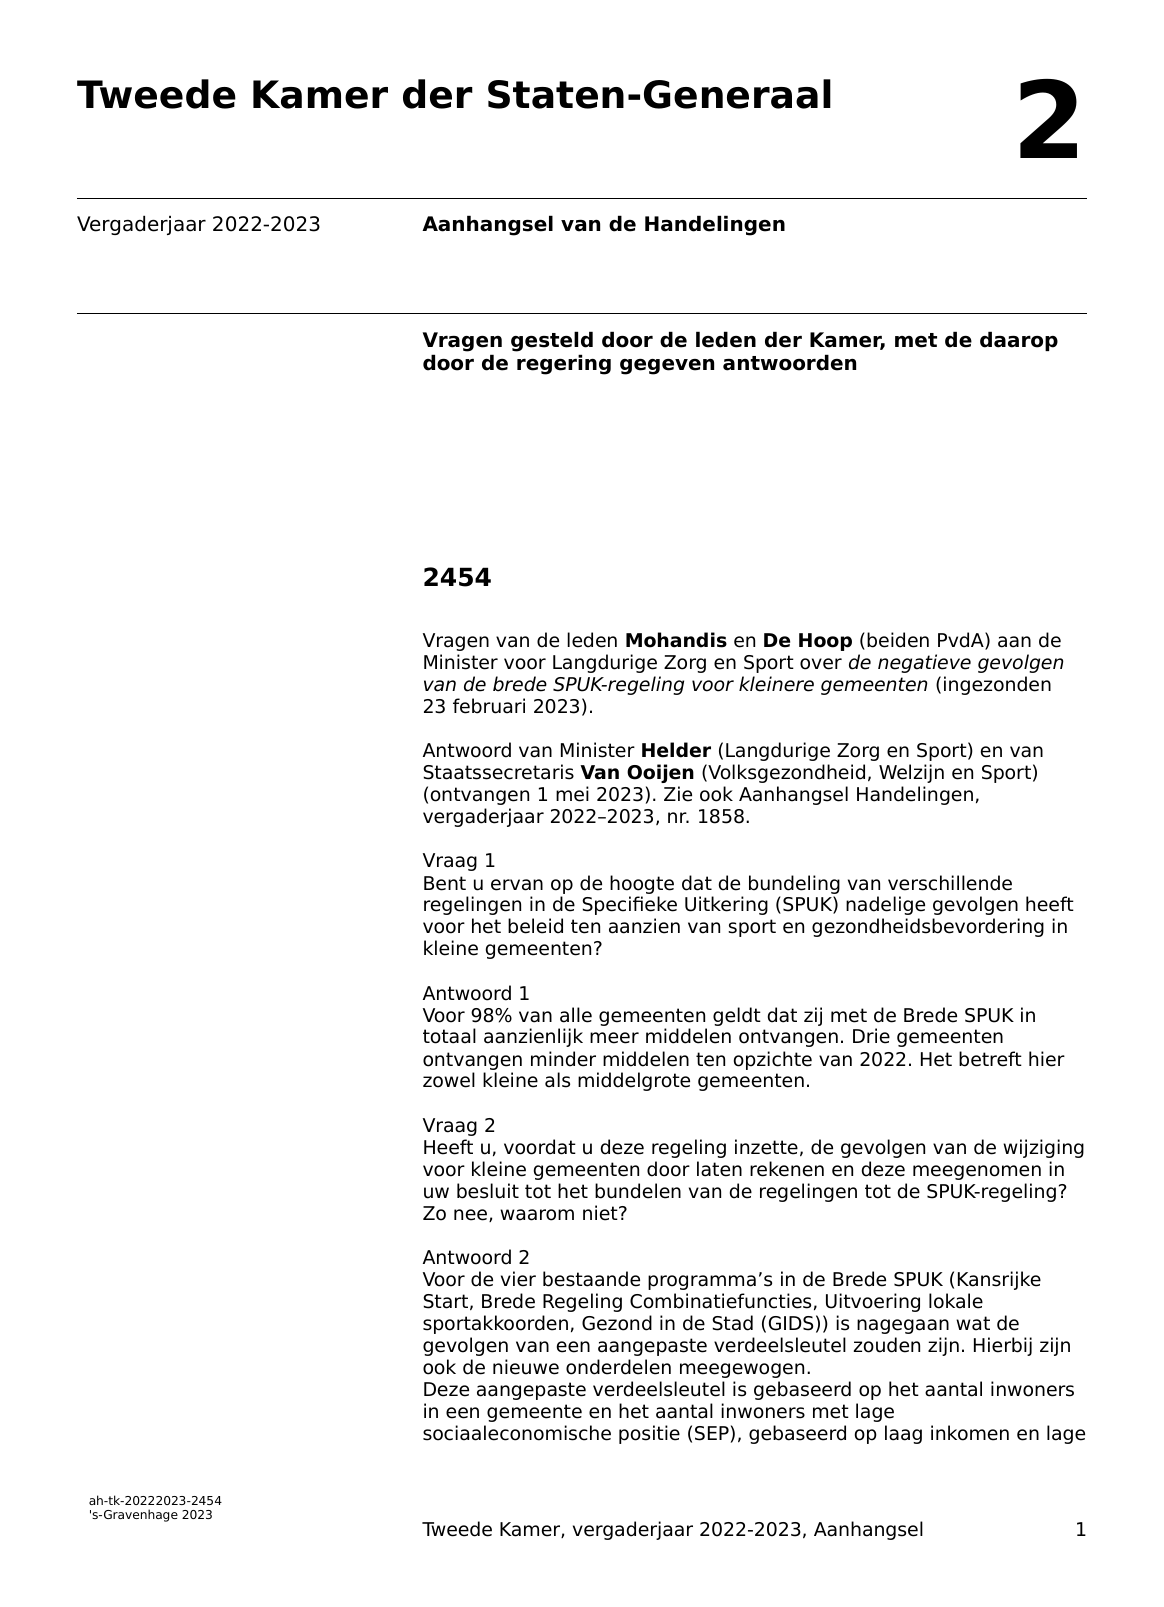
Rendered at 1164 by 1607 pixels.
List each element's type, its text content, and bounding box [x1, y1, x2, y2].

text Antwoord 2 [422, 1247, 1087, 1269]
table_cell [77, 314, 422, 375]
table_cell Vergaderjaar 2022-2023 [77, 199, 422, 313]
table_cell Vragen gesteld door de leden der Kamer, met de daarop door de regering gegeven antwoorden [422, 314, 1087, 375]
text 2454 [422, 563, 1087, 592]
text Vragen van de leden Mohandis en De Hoop (beiden PvdA) aan de Minister voor Langdurige Zorg en Sport over de negatieve gevolgen van de brede SPUK-regeling voor kleinere gemeenten (ingezonden 23 februari 2023). [422, 630, 1087, 718]
table_header Tweede Kamer der Staten-Generaal [77, 59, 886, 198]
text Bent u ervan op de hoogte dat de bundeling van verschillende regelingen in de Specifieke Uitkering (SPUK) nadelige gevolgen heeft voor het beleid ten aanzien van sport en gezondheidsbevordering in kleine gemeenten? [422, 872, 1087, 960]
text 's-Gravenhage 2023 [88, 1508, 323, 1522]
text Voor de vier bestaande programma’s in de Brede SPUK (Kansrijke Start, Brede Regeling Combinatiefuncties, Uitvoering lokale sportakkoorden, Gezond in de Stad (GIDS)) is nagegaan wat de gevolgen van een aangepaste verdeelsleutel zouden zijn. Hierbij zijn ook de nieuwe onderdelen meegewogen. [422, 1269, 1087, 1378]
text Heeft u, voordat u deze regeling inzette, de gevolgen van de wijziging voor kleine gemeenten door laten rekenen en deze meegenomen in uw besluit tot het bundelen van de regelingen tot de SPUK-regeling? Zo nee, waarom niet? [422, 1137, 1087, 1224]
text ah-tk-20222023-2454 [88, 1494, 323, 1508]
text Antwoord 1 [422, 982, 1087, 1004]
text Deze aangepaste verdeelsleutel is gebaseerd op het aantal inwoners in een gemeente en het aantal inwoners met lage sociaaleconomische positie (SEP), gebaseerd op laag inkomen en lage [422, 1378, 1087, 1444]
table_cell Aanhangsel van de Handelingen [422, 199, 1087, 313]
text Voor 98% van alle gemeenten geldt dat zij met de Brede SPUK in totaal aanzienlijk meer middelen ontvangen. Drie gemeenten ontvangen minder middelen ten opzichte van 2022. Het betreft hier zowel kleine als middelgrote gemeenten. [422, 1004, 1087, 1092]
text Vraag 1 [422, 850, 1087, 872]
text Antwoord van Minister Helder (Langdurige Zorg en Sport) en van Staatssecretaris Van Ooijen (Volksgezondheid, Welzijn en Sport) (ontvangen 1 mei 2023). Zie ook Aanhangsel Handelingen, vergaderjaar 2022–2023, nr. 1858. [422, 740, 1087, 828]
table_header 2 [886, 59, 1087, 198]
text Vraag 2 [422, 1114, 1087, 1137]
